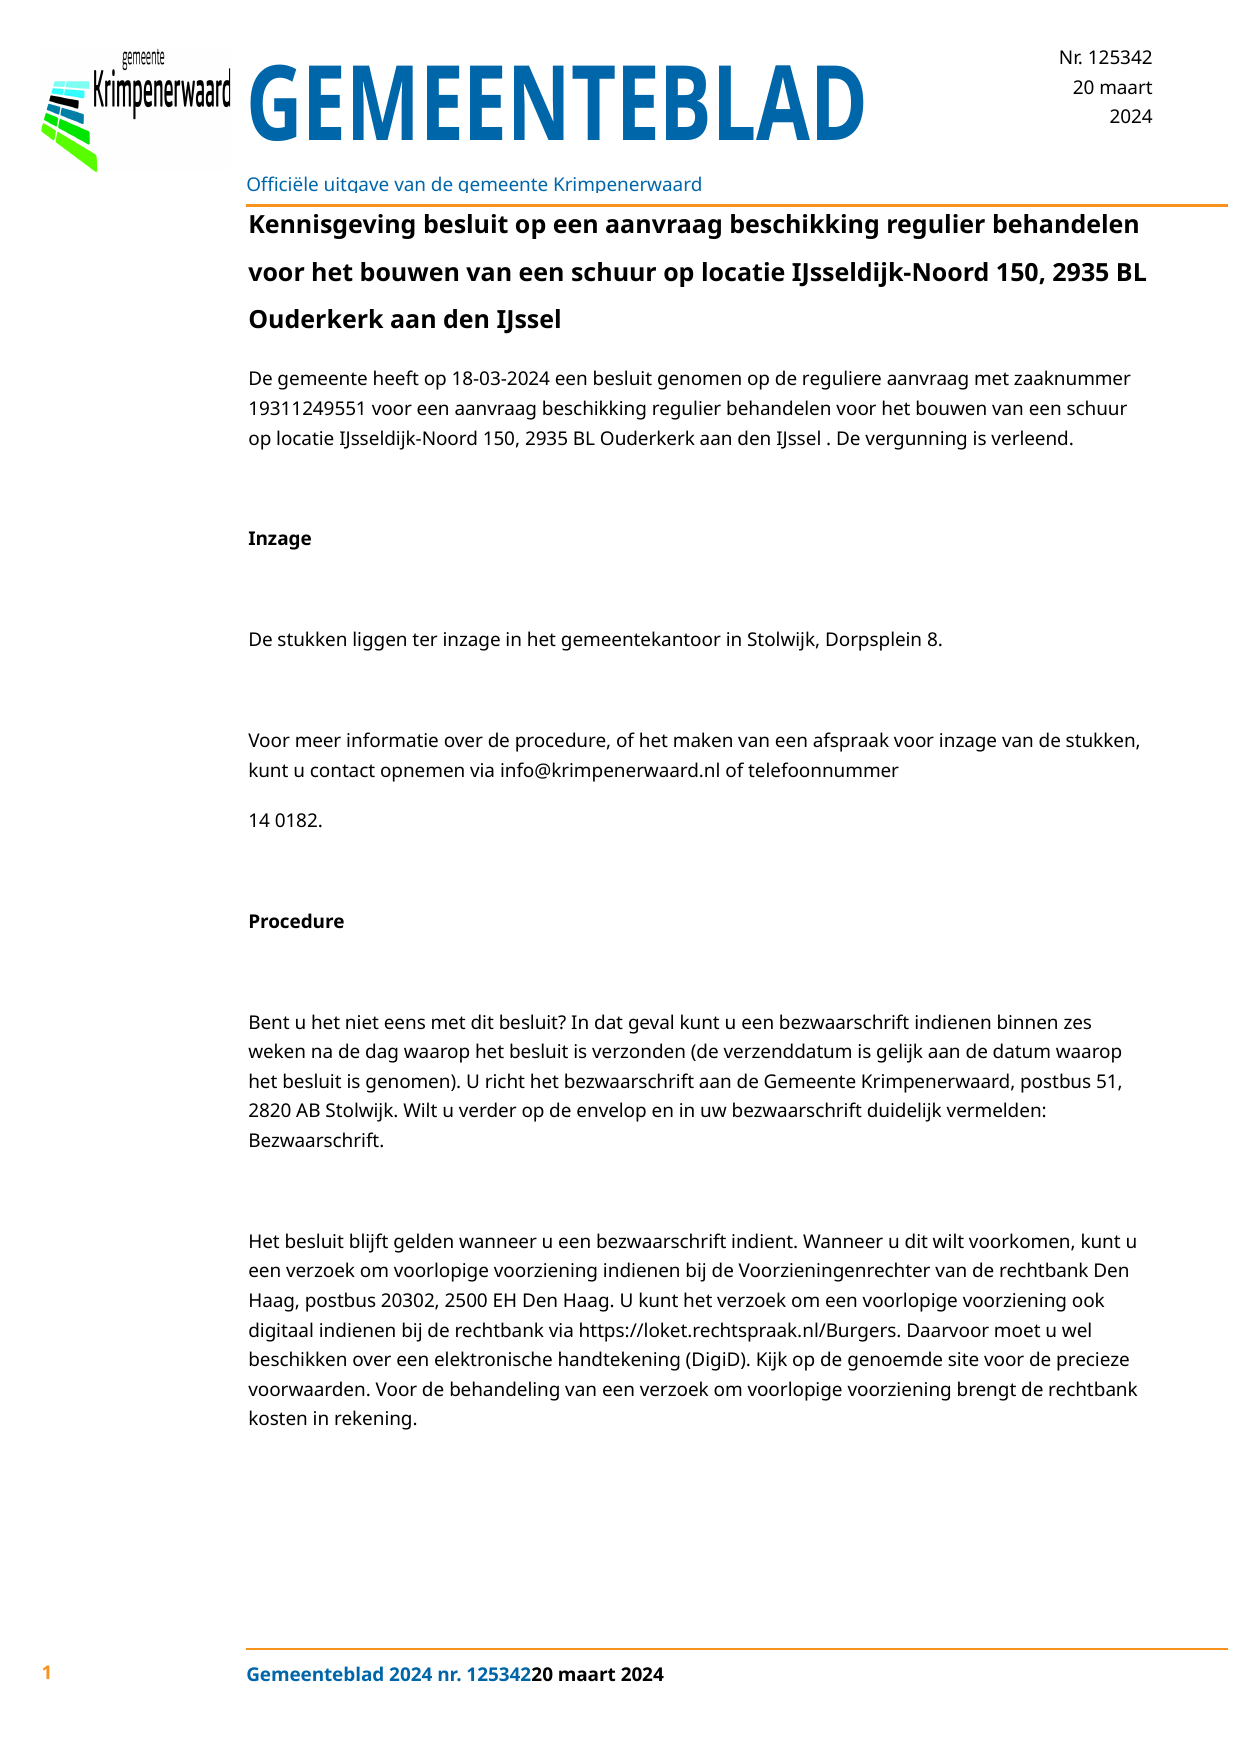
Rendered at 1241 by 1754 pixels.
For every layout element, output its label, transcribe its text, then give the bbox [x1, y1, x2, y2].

text Het besluit blijft gelden wanneer u een bezwaarschrift indient. Wanneer u dit wilt voorkomen, kunt u een verzoek om voorlopige voorziening indienen bij de Voorzieningenrechter van de rechtbank Den Haag, postbus 20302, 2500 EH Den Haag. U kunt het verzoek om een voorlopige voorziening ook digitaal indienen bij de rechtbank via https://loket.rechtspraak.nl/Burgers. Daarvoor moet u wel beschikken over een elektronische handtekening (DigiD). Kijk op de genoemde site voor de precieze voorwaarden. Voor de behandeling van een verzoek om voorlopige voorziening brengt de rechtbank kosten in rekening. [248, 1228, 1152, 1431]
text 14 0182. [248, 807, 1152, 833]
picture [41, 47, 231, 172]
text De gemeente heeft op 18-03-2024 een besluit genomen op de reguliere aanvraag met zaaknummer 19311249551 voor een aanvraag beschikking regulier behandelen voor het bouwen van een schuur op locatie IJsseldijk-Noord 150, 2935 BL Ouderkerk aan den IJssel . De vergunning is verleend. [248, 366, 1152, 450]
text Procedure [248, 908, 1152, 934]
text De stukken liggen ter inzage in het gemeentekantoor in Stolwijk, Dorpsplein 8. [248, 626, 1152, 652]
text Kennisgeving besluit op een aanvraag beschikking regulier behandelen voor het bouwen van een schuur op locatie IJsseldijk-Noord 150, 2935 BL Ouderkerk aan den IJssel [248, 207, 1152, 336]
text Voor meer informatie over de procedure, of het maken van een afspraak voor inzage van de stukken, kunt u contact opnemen via info@krimpenerwaard.nl of telefoonnummer [248, 727, 1152, 782]
text Inzage [248, 526, 1152, 551]
text Bent u het niet eens met dit besluit? In dat geval kunt u een bezwaarschrift indienen binnen zes weken na de dag waarop het besluit is verzonden (de verzenddatum is gelijk aan de datum waarop het besluit is genomen). U richt het bezwaarschrift aan de Gemeente Krimpenerwaard, postbus 51, 2820 AB Stolwijk. Wilt u verder op de envelop en in uw bezwaarschrift duidelijk vermelden: Bezwaarschrift. [248, 1009, 1152, 1153]
